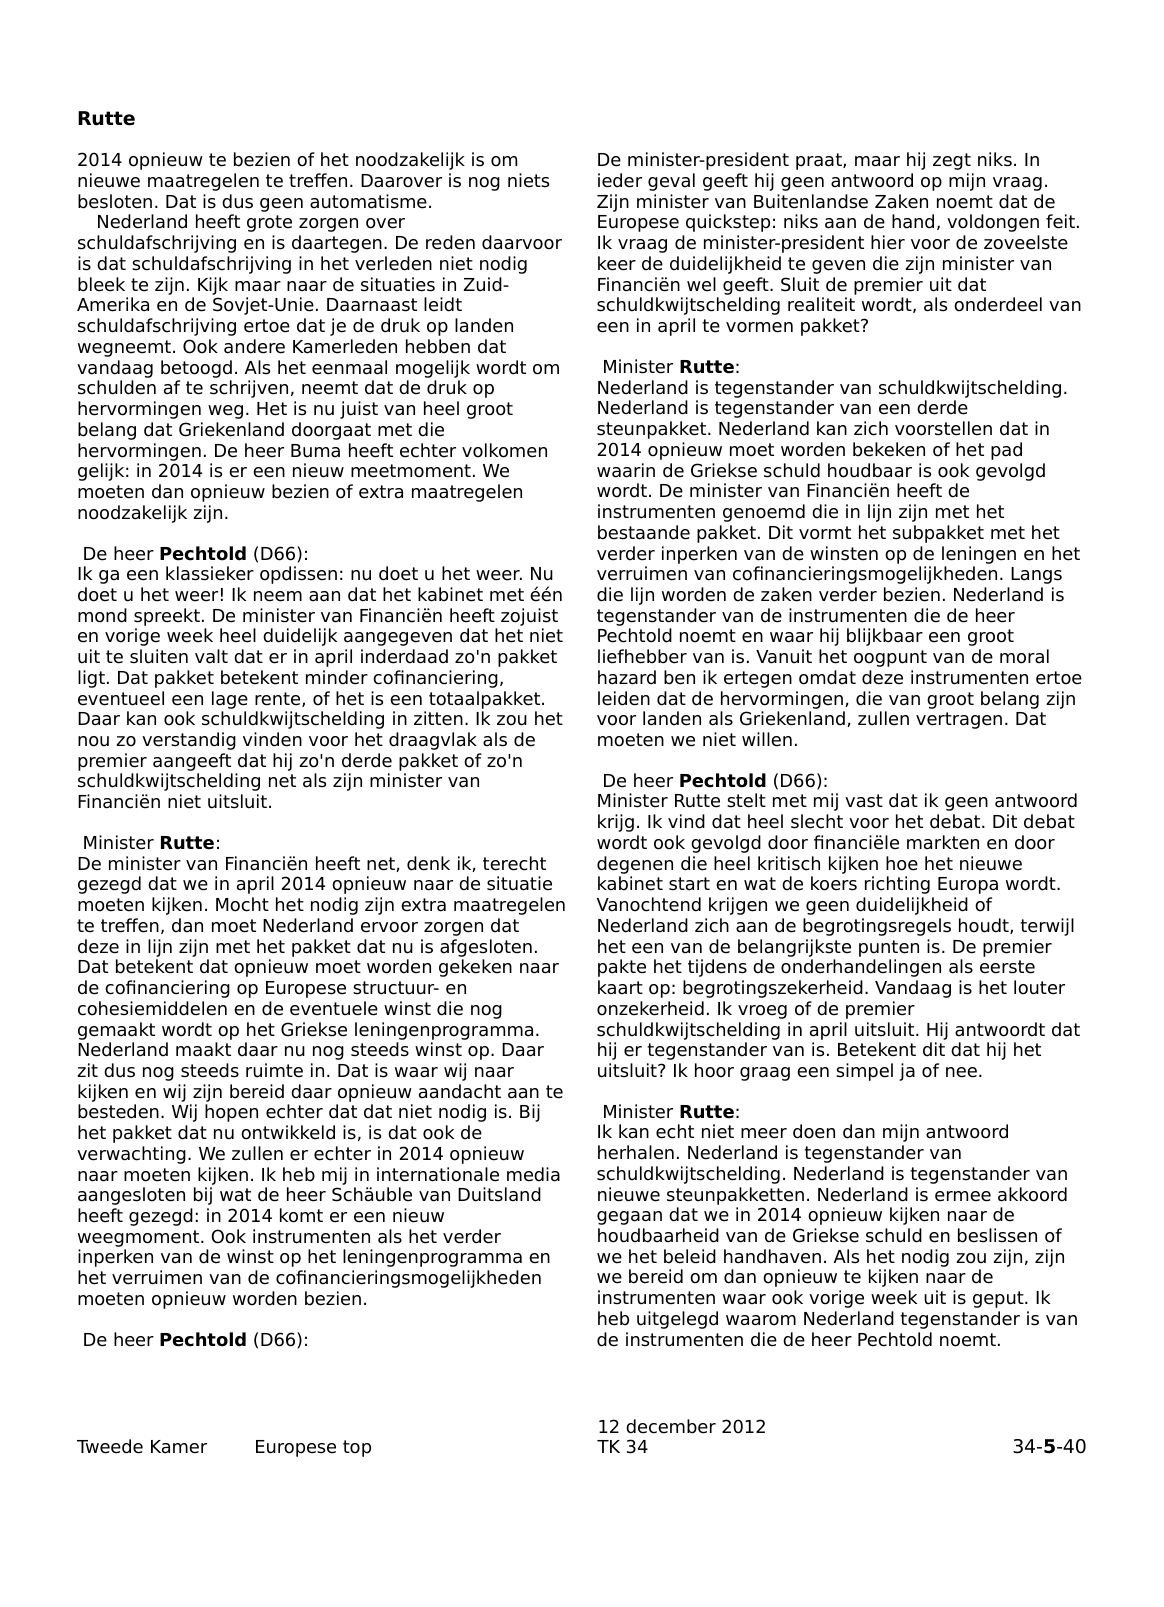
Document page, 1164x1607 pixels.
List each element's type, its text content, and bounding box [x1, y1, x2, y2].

text Minister Rutte: [77, 833, 567, 853]
text De heer Pechtold (D66): [77, 543, 567, 564]
text Ik ga een klassieker opdissen: nu doet u het weer. Nu doet u het weer! Ik neem aan dat het kabinet met één mond spreekt. De minister van Financiën heeft zojuist en vorige week heel duidelijk aangegeven dat het niet uit te sluiten valt dat er in april inderdaad zo'n pakket ligt. Dat pakket betekent minder cofinanciering, eventueel een lage rente, of het is een totaalpakket. Daar kan ook schuldkwijtschelding in zitten. Ik zou het nou zo verstandig vinden voor het draagvlak als de premier aangeeft dat hij zo'n derde pakket of zo'n schuldkwijtschelding net als zijn minister van Financiën niet uitsluit. [77, 564, 567, 813]
text De minister-president praat, maar hij zegt niks. In ieder geval geeft hij geen antwoord op mijn vraag. Zijn minister van Buitenlandse Zaken noemt dat de Europese quickstep: niks aan de hand, voldongen feit. Ik vraag de minister-president hier voor de zoveelste keer de duidelijkheid te geven die zijn minister van Financiën wel geeft. Sluit de premier uit dat schuldkwijtschelding realiteit wordt, als onderdeel van een in april te vormen pakket? [596, 150, 1087, 337]
text Minister Rutte stelt met mij vast dat ik geen antwoord krijg. Ik vind dat heel slecht voor het debat. Dit debat wordt ook gevolgd door financiële markten en door degenen die heel kritisch kijken hoe het nieuwe kabinet start en wat de koers richting Europa wordt. Vanochtend krijgen we geen duidelijkheid of Nederland zich aan de begrotingsregels houdt, terwijl het een van de belangrijkste punten is. De premier pakte het tijdens de onderhandelingen als eerste kaart op: begrotingszekerheid. Vandaag is het louter onzekerheid. Ik vroeg of de premier schuldkwijtschelding in april uitsluit. Hij antwoordt dat hij er tegenstander van is. Betekent dit dat hij het uitsluit? Ik hoor graag een simpel ja of nee. [596, 791, 1087, 1082]
text De heer Pechtold (D66): [596, 771, 1087, 791]
text De heer Pechtold (D66): [77, 1329, 567, 1350]
text De minister van Financiën heeft net, denk ik, terecht gezegd dat we in april 2014 opnieuw naar de situatie moeten kijken. Mocht het nodig zijn extra maatregelen te treffen, dan moet Nederland ervoor zorgen dat deze in lijn zijn met het pakket dat nu is afgesloten. Dat betekent dat opnieuw moet worden gekeken naar de cofinanciering op Europese structuur- en cohesiemiddelen en de eventuele winst die nog gemaakt wordt op het Griekse leningenprogramma. Nederland maakt daar nu nog steeds winst op. Daar zit dus nog steeds ruimte in. Dat is waar wij naar kijken en wij zijn bereid daar opnieuw aandacht aan te besteden. Wij hopen echter dat dat niet nodig is. Bij het pakket dat nu ontwikkeld is, is dat ook de verwachting. We zullen er echter in 2014 opnieuw naar moeten kijken. Ik heb mij in internationale media aangesloten bij wat de heer Schäuble van Duitsland heeft gezegd: in 2014 komt er een nieuw weegmoment. Ook instrumenten als het verder inperken van de winst op het leningenprogramma en het verruimen van de cofinancieringsmogelijkheden moeten opnieuw worden bezien. [77, 853, 567, 1309]
text Minister Rutte: [596, 1102, 1087, 1122]
text Nederland heeft grote zorgen over schuldafschrijving en is daartegen. De reden daarvoor is dat schuldafschrijving in het verleden niet nodig bleek te zijn. Kijk maar naar de situaties in Zuid-Amerika en de Sovjet-Unie. Daarnaast leidt schuldafschrijving ertoe dat je de druk op landen wegneemt. Ook andere Kamerleden hebben dat vandaag betoogd. Als het eenmaal mogelijk wordt om schulden af te schrijven, neemt dat de druk op hervormingen weg. Het is nu juist van heel groot belang dat Griekenland doorgaat met die hervormingen. De heer Buma heeft echter volkomen gelijk: in 2014 is er een nieuw meetmoment. We moeten dan opnieuw bezien of extra maatregelen noodzakelijk zijn. [77, 212, 567, 523]
text Ik kan echt niet meer doen dan mijn antwoord herhalen. Nederland is tegenstander van schuldkwijtschelding. Nederland is tegenstander van nieuwe steunpakketten. Nederland is ermee akkoord gegaan dat we in 2014 opnieuw kijken naar de houdbaarheid van de Griekse schuld en beslissen of we het beleid handhaven. Als het nodig zou zijn, zijn we bereid om dan opnieuw te kijken naar de instrumenten waar ook vorige week uit is geput. Ik heb uitgelegd waarom Nederland tegenstander is van de instrumenten die de heer Pechtold noemt. [596, 1122, 1087, 1350]
text 2014 opnieuw te bezien of het noodzakelijk is om nieuwe maatregelen te treffen. Daarover is nog niets besloten. Dat is dus geen automatisme. [77, 150, 567, 212]
text Nederland is tegenstander van schuldkwijtschelding. Nederland is tegenstander van een derde steunpakket. Nederland kan zich voorstellen dat in 2014 opnieuw moet worden bekeken of het pad waarin de Griekse schuld houdbaar is ook gevolgd wordt. De minister van Financiën heeft de instrumenten genoemd die in lijn zijn met het bestaande pakket. Dit vormt het subpakket met het verder inperken van de winsten op de leningen en het verruimen van cofinancieringsmogelijkheden. Langs die lijn worden de zaken verder bezien. Nederland is tegenstander van de instrumenten die de heer Pechtold noemt en waar hij blijkbaar een groot liefhebber van is. Vanuit het oogpunt van de moral hazard ben ik ertegen omdat deze instrumenten ertoe leiden dat de hervormingen, die van groot belang zijn voor landen als Griekenland, zullen vertragen. Dat moeten we niet willen. [596, 377, 1087, 751]
text Minister Rutte: [596, 357, 1087, 377]
